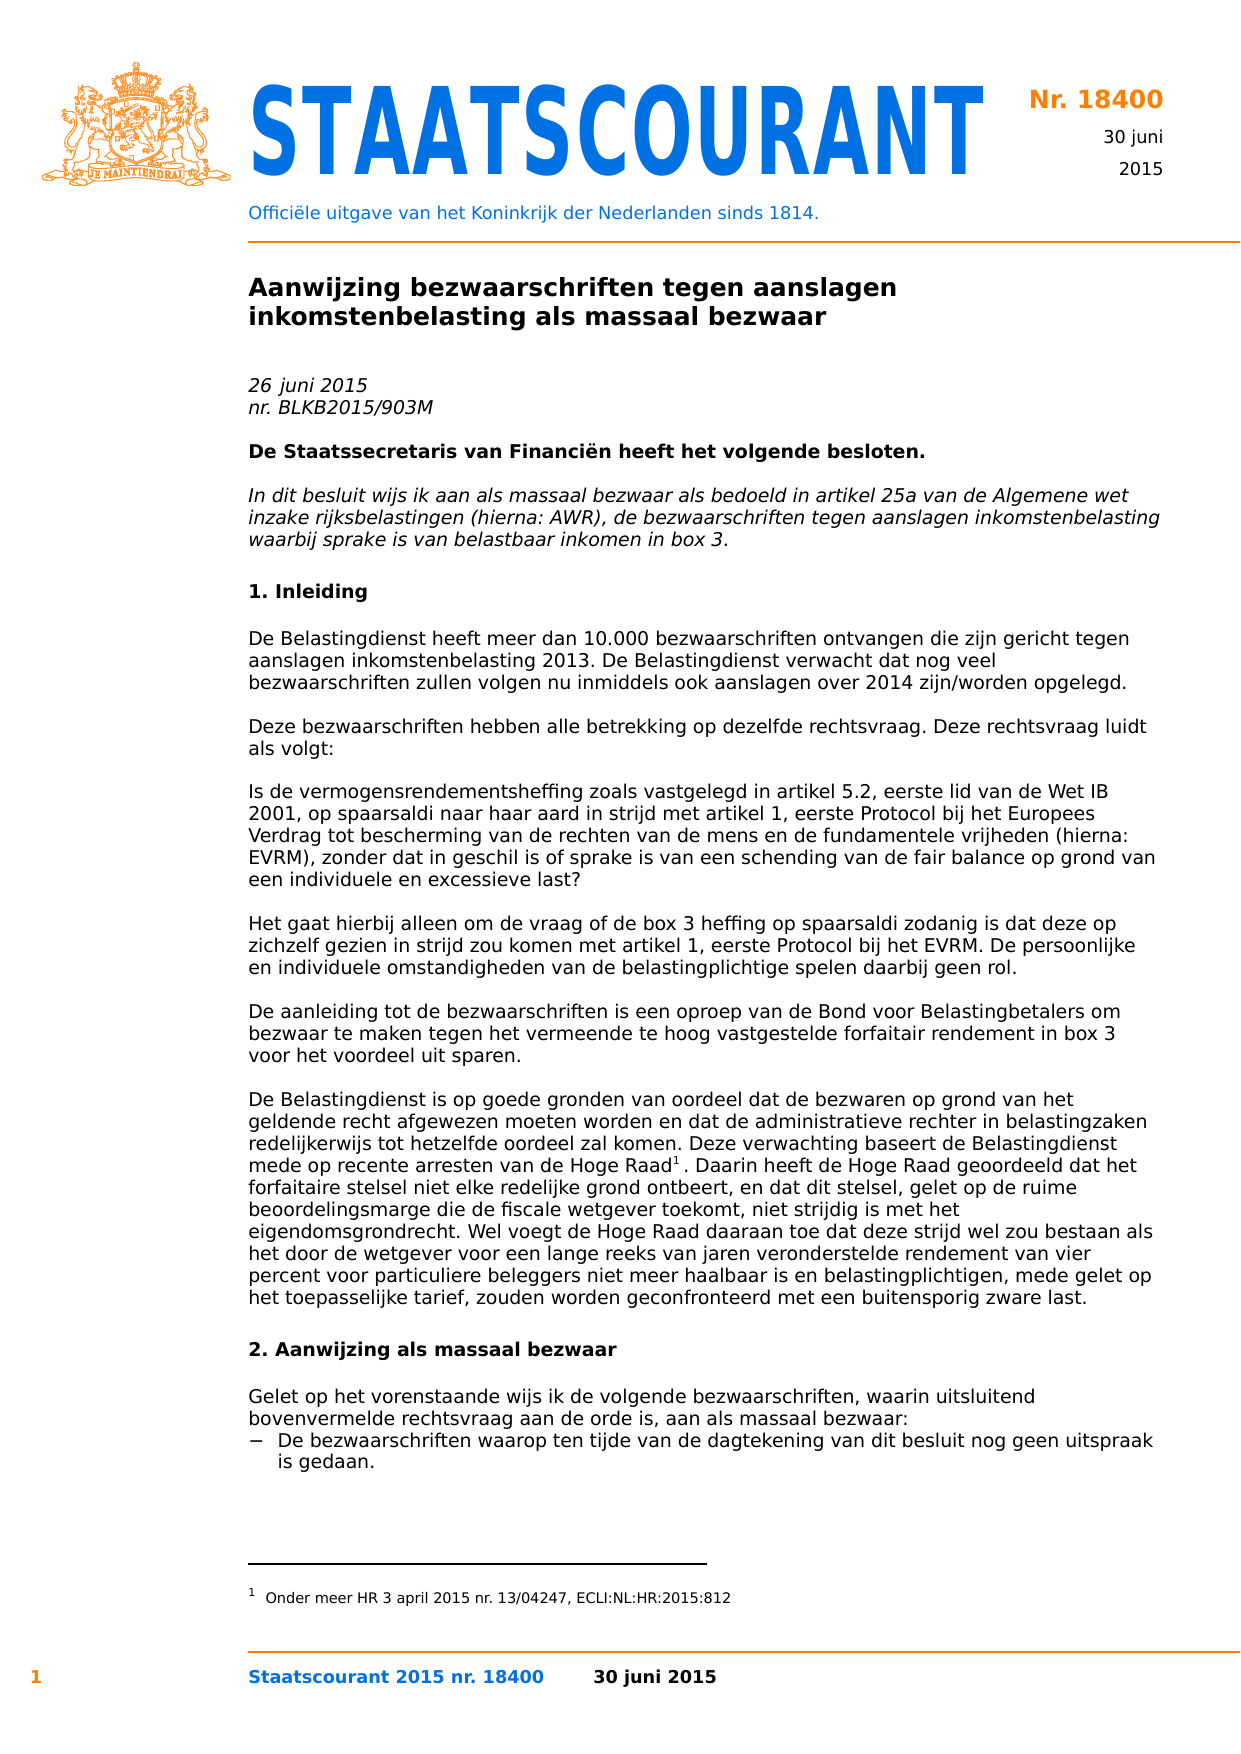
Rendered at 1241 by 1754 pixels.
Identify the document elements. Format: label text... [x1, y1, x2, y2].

subtitle 2. Aanwijzing als massaal bezwaar [248, 1338, 1163, 1361]
table_cell 2015 [998, 153, 1240, 203]
text − De bezwaarschriften waarop ten tijde van de dagtekening van dit besluit nog geen uitspraak is gedaan. [248, 1429, 1163, 1473]
table_cell 30 juni [998, 121, 1240, 153]
text Is de vermogensrendementsheffing zoals vastgelegd in artikel 5.2, eerste lid van de Wet IB 2001, op spaarsaldi naar haar aard in strijd met artikel 1, eerste Protocol bij het Europees Verdrag tot bescherming van de rechten van de mens en de fundamentele vrijheden (hierna: EVRM), zonder dat in geschil is of sprake is van een schending van de fair balance op grond van een individuele en excessieve last? [248, 781, 1163, 891]
table_header [25, 62, 248, 241]
text nr. BLKB2015/903M [248, 397, 1163, 419]
text Onder meer HR 3 april 2015 nr. 13/04247, ECLI:NL:HR:2015:812 [248, 1586, 1163, 1608]
picture [41, 62, 231, 186]
text De Belastingdienst heeft meer dan 10.000 bezwaarschriften ontvangen die zijn gericht tegen aanslagen inkomstenbelasting 2013. De Belastingdienst verwacht dat nog veel bezwaarschriften zullen volgen nu inmiddels ook aanslagen over 2014 zijn/worden opgelegd. [248, 628, 1163, 694]
text Het gaat hierbij alleen om de vraag of de box 3 heffing op spaarsaldi zodanig is dat deze op zichzelf gezien in strijd zou komen met artikel 1, eerste Protocol bij het EVRM. De persoonlijke en individuele omstandigheden van de belastingplichtige spelen daarbij geen rol. [248, 913, 1163, 979]
text In dit besluit wijs ik aan als massaal bezwaar als bedoeld in artikel 25a van de Algemene wet inzake rijksbelastingen (hierna: AWR), de bezwaarschriften tegen aanslagen inkomstenbelasting waarbij sprake is van belastbaar inkomen in box 3. [248, 485, 1163, 551]
text 26 juni 2015 [248, 375, 1163, 397]
table_header STAATSCOURANT [248, 62, 998, 203]
subtitle 1. Inleiding [248, 581, 1163, 603]
table_cell Officiële uitgave van het Koninkrijk der Nederlanden sinds 1814. [248, 203, 1240, 241]
text Deze bezwaarschriften hebben alle betrekking op dezelfde rechtsvraag. Deze rechtsvraag luidt als volgt: [248, 716, 1163, 759]
text Gelet op het vorenstaande wijs ik de volgende bezwaarschriften, waarin uitsluitend bovenvermelde rechtsvraag aan de orde is, aan als massaal bezwaar: [248, 1386, 1163, 1429]
subtitle Aanwijzing bezwaarschriften tegen aanslagen inkomstenbelasting als massaal bezwaar [248, 273, 1163, 331]
text De aanleiding tot de bezwaarschriften is een oproep van de Bond voor Belastingbetalers om bezwaar te maken tegen het vermeende te hoog vastgestelde forfaitair rendement in box 3 voor het voordeel uit sparen. [248, 1001, 1163, 1067]
text De Belastingdienst is op goede gronden van oordeel dat de bezwaren op grond van het geldende recht afgewezen moeten worden en dat de administratieve rechter in belastingzaken redelijkerwijs tot hetzelfde oordeel zal komen. Deze verwachting baseert de Belastingdienst mede op recente arresten van de Hoge Raad. Daarin heeft de Hoge Raad geoordeeld dat het forfaitaire stelsel niet elke redelijke grond ontbeert, en dat dit stelsel, gelet op de ruime beoordelingsmarge die de fiscale wetgever toekomt, niet strijdig is met het eigendomsgrondrecht. Wel voegt de Hoge Raad daaraan toe dat deze strijd wel zou bestaan als het door de wetgever voor een lange reeks van jaren veronderstelde rendement van vier percent voor particuliere beleggers niet meer haalbaar is en belastingplichtigen, mede gelet op het toepasselijke tarief, zouden worden geconfronteerd met een buitensporig zware last. [248, 1089, 1163, 1308]
table_header Nr. 18400 [998, 62, 1240, 121]
text De Staatssecretaris van Financiën heeft het volgende besloten. [248, 441, 1163, 463]
